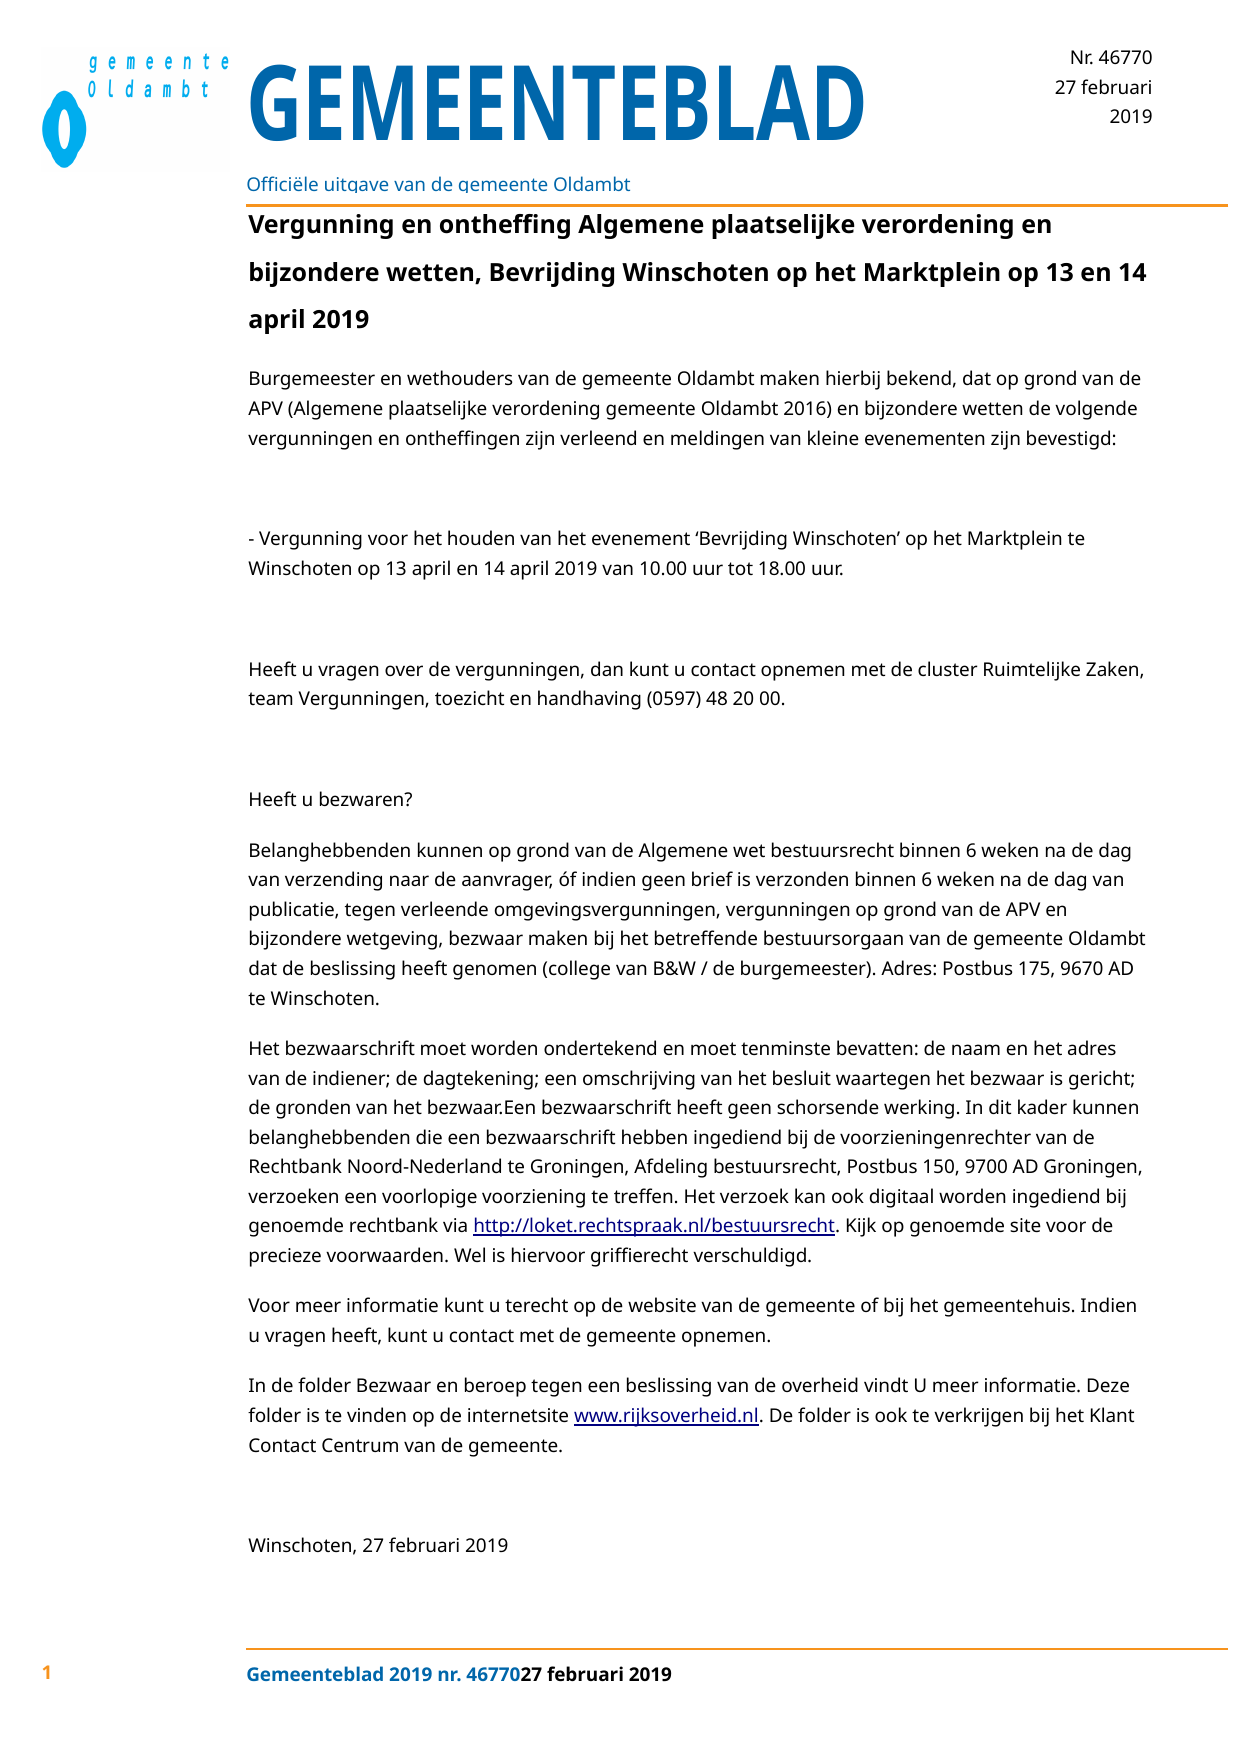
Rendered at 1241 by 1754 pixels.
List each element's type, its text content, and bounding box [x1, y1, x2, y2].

text Vergunning en ontheffing Algemene plaatselijke verordening en bijzondere wetten, Bevrijding Winschoten op het Marktplein op 13 en 14 april 2019 [248, 207, 1152, 336]
text - Vergunning voor het houden van het evenement ‘Bevrijding Winschoten’ op het Marktplein te Winschoten op 13 april en 14 april 2019 van 10.00 uur tot 18.00 uur. [248, 526, 1152, 581]
text Heeft u vragen over de vergunningen, dan kunt u contact opnemen met de cluster Ruimtelijke Zaken, team Vergunningen, toezicht en handhaving (0597) 48 20 00. [248, 656, 1152, 711]
text Voor meer informatie kunt u terecht op de website van de gemeente of bij het gemeentehuis. Indien u vragen heeft, kunt u contact met de gemeente opnemen. [248, 1293, 1152, 1348]
text In de folder Bezwaar en beroep tegen een beslissing van de overheid vindt U meer informatie. Deze folder is te vinden op de internetsite www.rijksoverheid.nl. De folder is ook te verkrijgen bij het Klant Contact Centrum van de gemeente. [248, 1373, 1152, 1457]
picture [41, 47, 231, 172]
text Het bezwaarschrift moet worden ondertekend en moet tenminste bevatten: de naam en het adres van de indiener; de dagtekening; een omschrijving van het besluit waartegen het bezwaar is gericht; de gronden van het bezwaar.Een bezwaarschrift heeft geen schorsende werking. In dit kader kunnen belanghebbenden die een bezwaarschrift hebben ingediend bij de voorzieningenrechter van de Rechtbank Noord-Nederland te Groningen, Afdeling bestuursrecht, Postbus 150, 9700 AD Groningen, verzoeken een voorlopige voorziening te treffen. Het verzoek kan ook digitaal worden ingediend bij genoemde rechtbank via http://loket.rechtspraak.nl/bestuursrecht. Kijk op genoemde site voor de precieze voorwaarden. Wel is hiervoor griffierecht verschuldigd. [248, 1035, 1152, 1268]
text Burgemeester en wethouders van de gemeente Oldambt maken hierbij bekend, dat op grond van de APV (Algemene plaatselijke verordening gemeente Oldambt 2016) en bijzondere wetten de volgende vergunningen en ontheffingen zijn verleend en meldingen van kleine evenementen zijn bevestigd: [248, 366, 1152, 450]
text Winschoten, 27 februari 2019 [248, 1533, 1152, 1558]
text Heeft u bezwaren? [248, 786, 1152, 812]
text Belanghebbenden kunnen op grond van de Algemene wet bestuursrecht binnen 6 weken na de dag van verzending naar de aanvrager, óf indien geen brief is verzonden binnen 6 weken na de dag van publicatie, tegen verleende omgevingsvergunningen, vergunningen op grond van de APV en bijzondere wetgeving, bezwaar maken bij het betreffende bestuursorgaan van de gemeente Oldambt dat de beslissing heeft genomen (college van B&W / de burgemeester). Adres: Postbus 175, 9670 AD te Winschoten. [248, 837, 1152, 1010]
